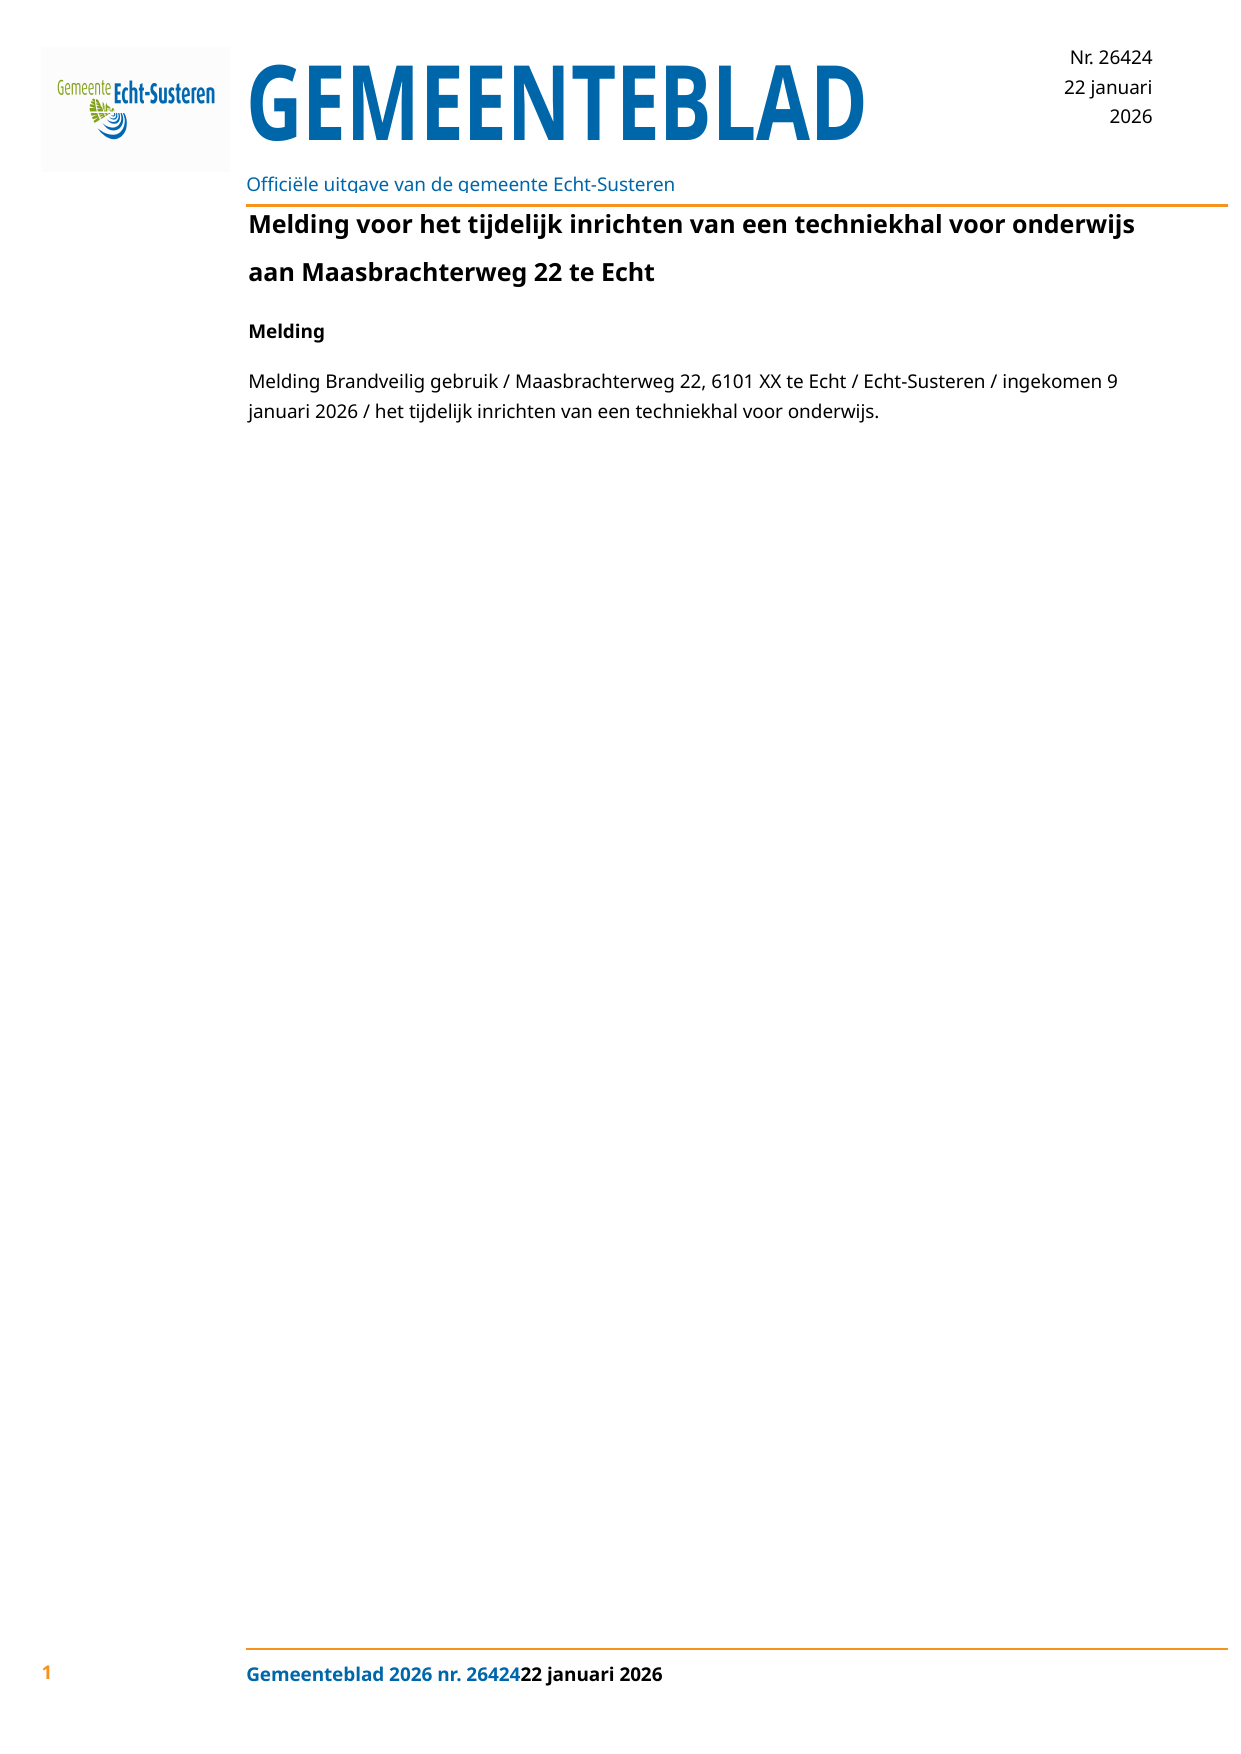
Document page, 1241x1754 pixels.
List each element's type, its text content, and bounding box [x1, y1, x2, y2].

picture [41, 47, 231, 172]
text Melding voor het tijdelijk inrichten van een techniekhal voor onderwijs aan Maasbrachterweg 22 te Echt [248, 207, 1152, 288]
text Melding Brandveilig gebruik / Maasbrachterweg 22, 6101 XX te Echt / Echt-Susteren / ingekomen 9 januari 2026 / het tijdelijk inrichten van een techniekhal voor onderwijs. [248, 368, 1152, 424]
text Melding [248, 318, 1152, 344]
